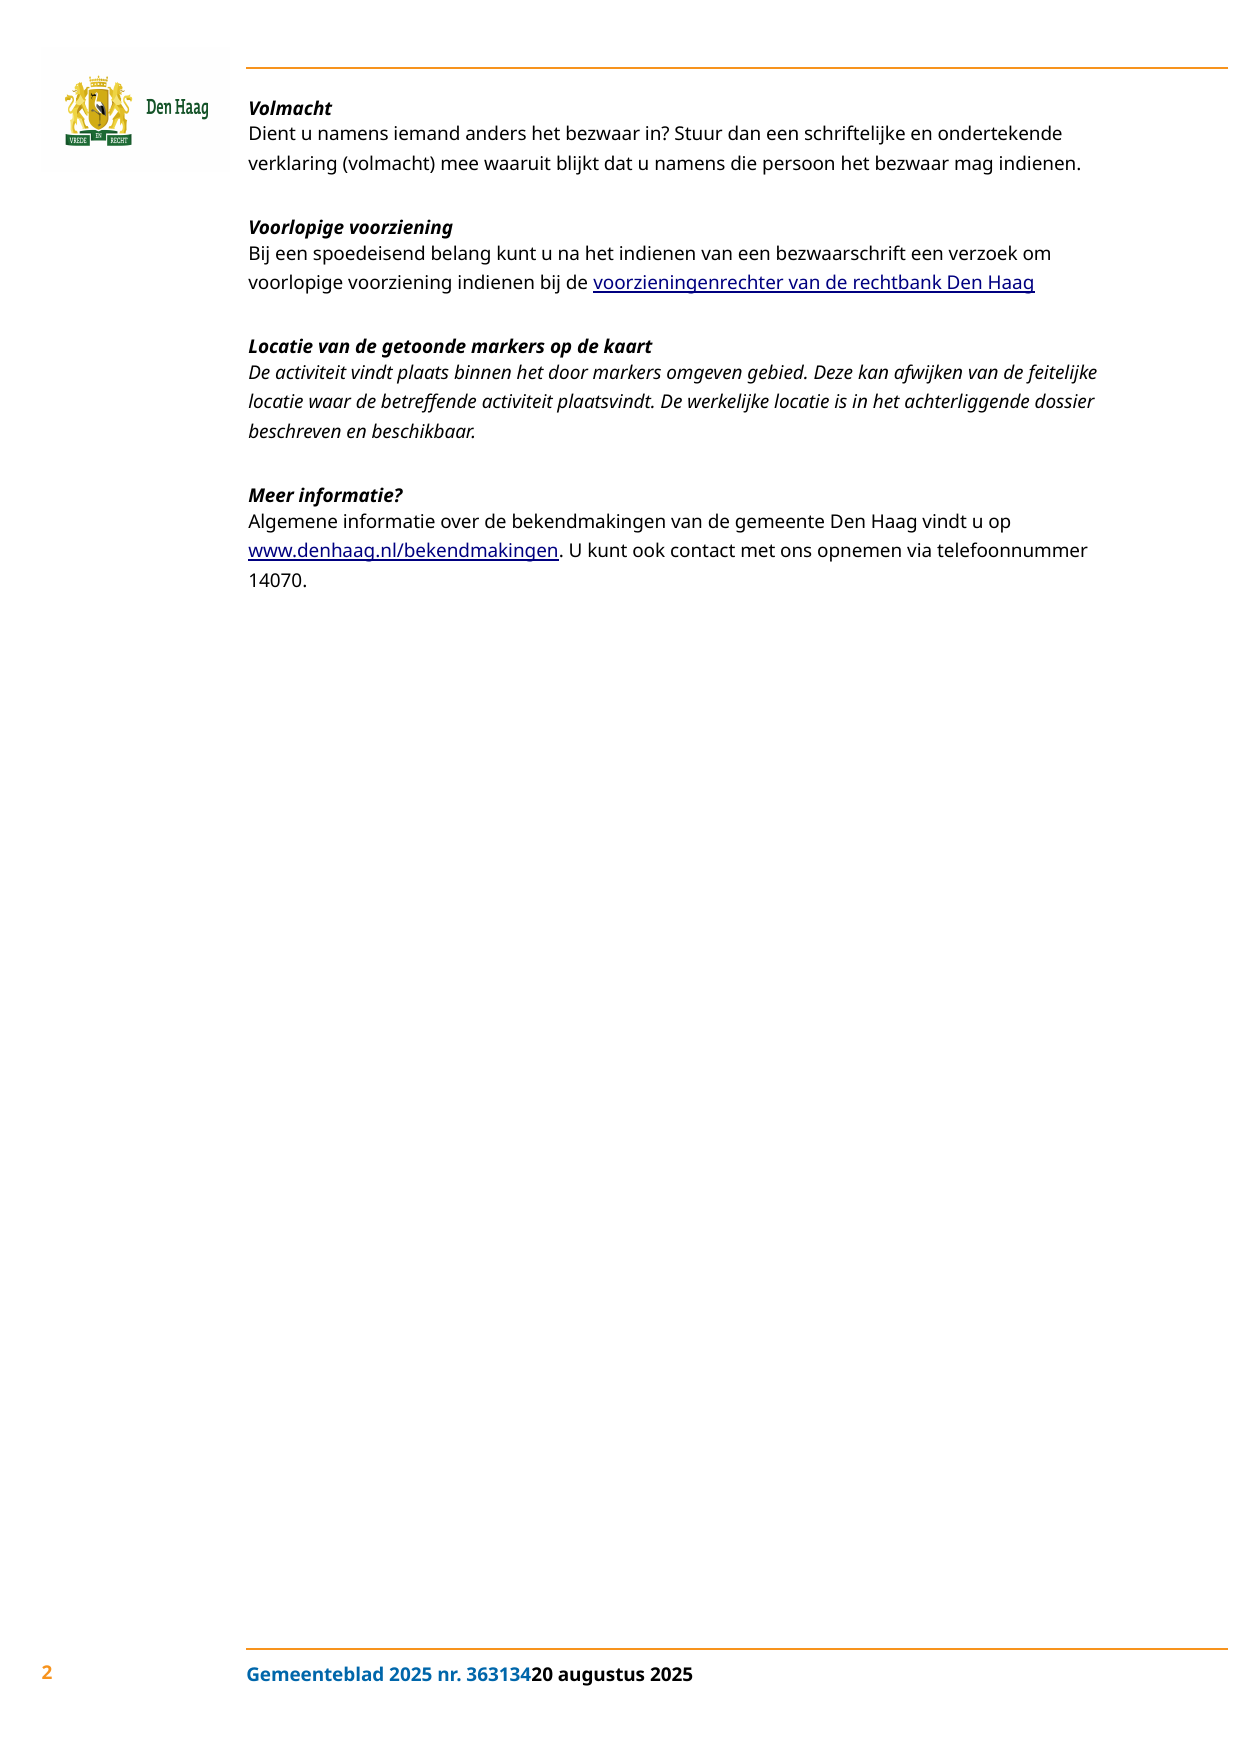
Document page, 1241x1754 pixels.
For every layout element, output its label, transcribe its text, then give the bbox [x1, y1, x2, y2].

text Dient u namens iemand anders het bezwaar in? Stuur dan een schriftelijke en ondertekende verklaring (volmacht) mee waaruit blijkt dat u namens die persoon het bezwaar mag indienen. [248, 121, 1152, 176]
text Volmacht [248, 95, 1152, 121]
text Meer informatie? [248, 482, 1152, 508]
text Locatie van de getoonde markers op de kaart [248, 333, 1152, 359]
picture [41, 47, 231, 172]
text De activiteit vindt plaats binnen het door markers omgeven gebied. Deze kan afwijken van de feitelijke locatie waar de betreffende activiteit plaatsvindt. De werkelijke locatie is in het achterliggende dossier beschreven en beschikbaar. [248, 359, 1152, 444]
text Algemene informatie over de bekendmakingen van de gemeente Den Haag vindt u op www.denhaag.nl/bekendmakingen. U kunt ook contact met ons opnemen via telefoonnummer 14070. [248, 508, 1152, 593]
text Voorlopige voorziening [248, 214, 1152, 240]
text Bij een spoedeisend belang kunt u na het indienen van een bezwaarschrift een verzoek om voorlopige voorziening indienen bij de voorzieningenrechter van de rechtbank Den Haag [248, 240, 1152, 295]
